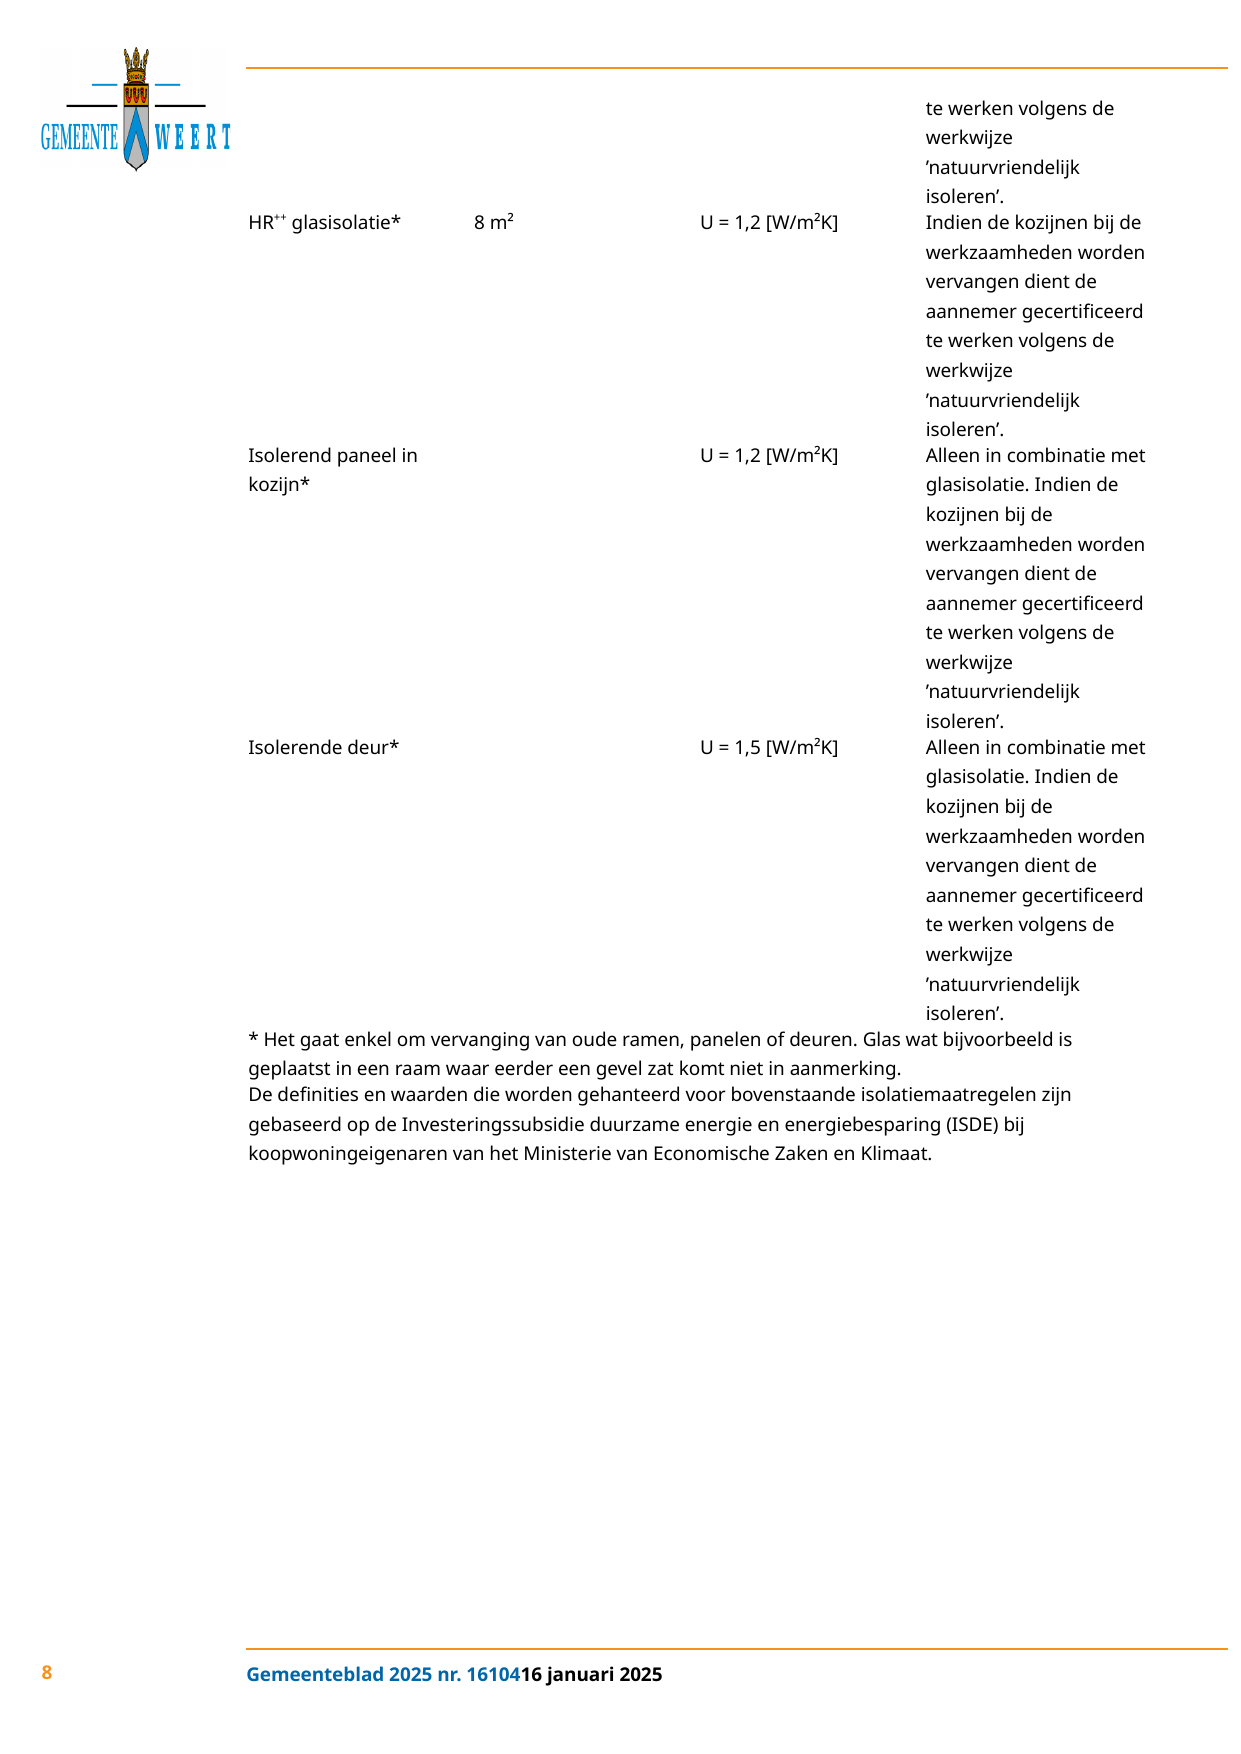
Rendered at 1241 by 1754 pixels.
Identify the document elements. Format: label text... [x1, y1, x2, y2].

table_cell te werken volgens de werkwijze ’natuurvriendelijk isoleren’. [926, 95, 1152, 209]
table_cell [248, 95, 474, 209]
table_cell * Het gaat enkel om vervanging van oude ramen, panelen of deuren. Glas wat bijvoorbeeld is geplaatst in een raam waar eerder een gevel zat komt niet in aanmerking. [248, 1026, 1152, 1081]
table_cell 8 m² [474, 209, 700, 442]
table_cell Isolerend paneel in kozijn* [248, 442, 474, 734]
table_cell Isolerende deur* [248, 734, 474, 1026]
table_cell U = 1,2 [W/m²K] [700, 209, 926, 442]
table_cell [474, 734, 700, 1026]
table_cell De definities en waarden die worden gehanteerd voor bovenstaande isolatiemaatregelen zijn gebaseerd op de Investeringssubsidie duurzame energie en energiebesparing (ISDE) bij koopwoningeigenaren van het Ministerie van Economische Zaken en Klimaat. [248, 1081, 1152, 1166]
picture [41, 47, 231, 172]
table_cell HR++ glasisolatie* [248, 209, 474, 442]
table_cell Alleen in combinatie met glasisolatie. Indien de kozijnen bij de werkzaamheden worden vervangen dient de aannemer gecertificeerd te werken volgens de werkwijze ’natuurvriendelijk isoleren’. [926, 442, 1152, 734]
table_cell U = 1,5 [W/m²K] [700, 734, 926, 1026]
table_cell U = 1,2 [W/m²K] [700, 442, 926, 734]
table_cell [474, 442, 700, 734]
table_cell [474, 95, 700, 209]
table_cell [700, 95, 926, 209]
table_cell Indien de kozijnen bij de werkzaamheden worden vervangen dient de aannemer gecertificeerd te werken volgens de werkwijze ’natuurvriendelijk isoleren’. [926, 209, 1152, 442]
table_cell Alleen in combinatie met glasisolatie. Indien de kozijnen bij de werkzaamheden worden vervangen dient de aannemer gecertificeerd te werken volgens de werkwijze ’natuurvriendelijk isoleren’. [926, 734, 1152, 1026]
